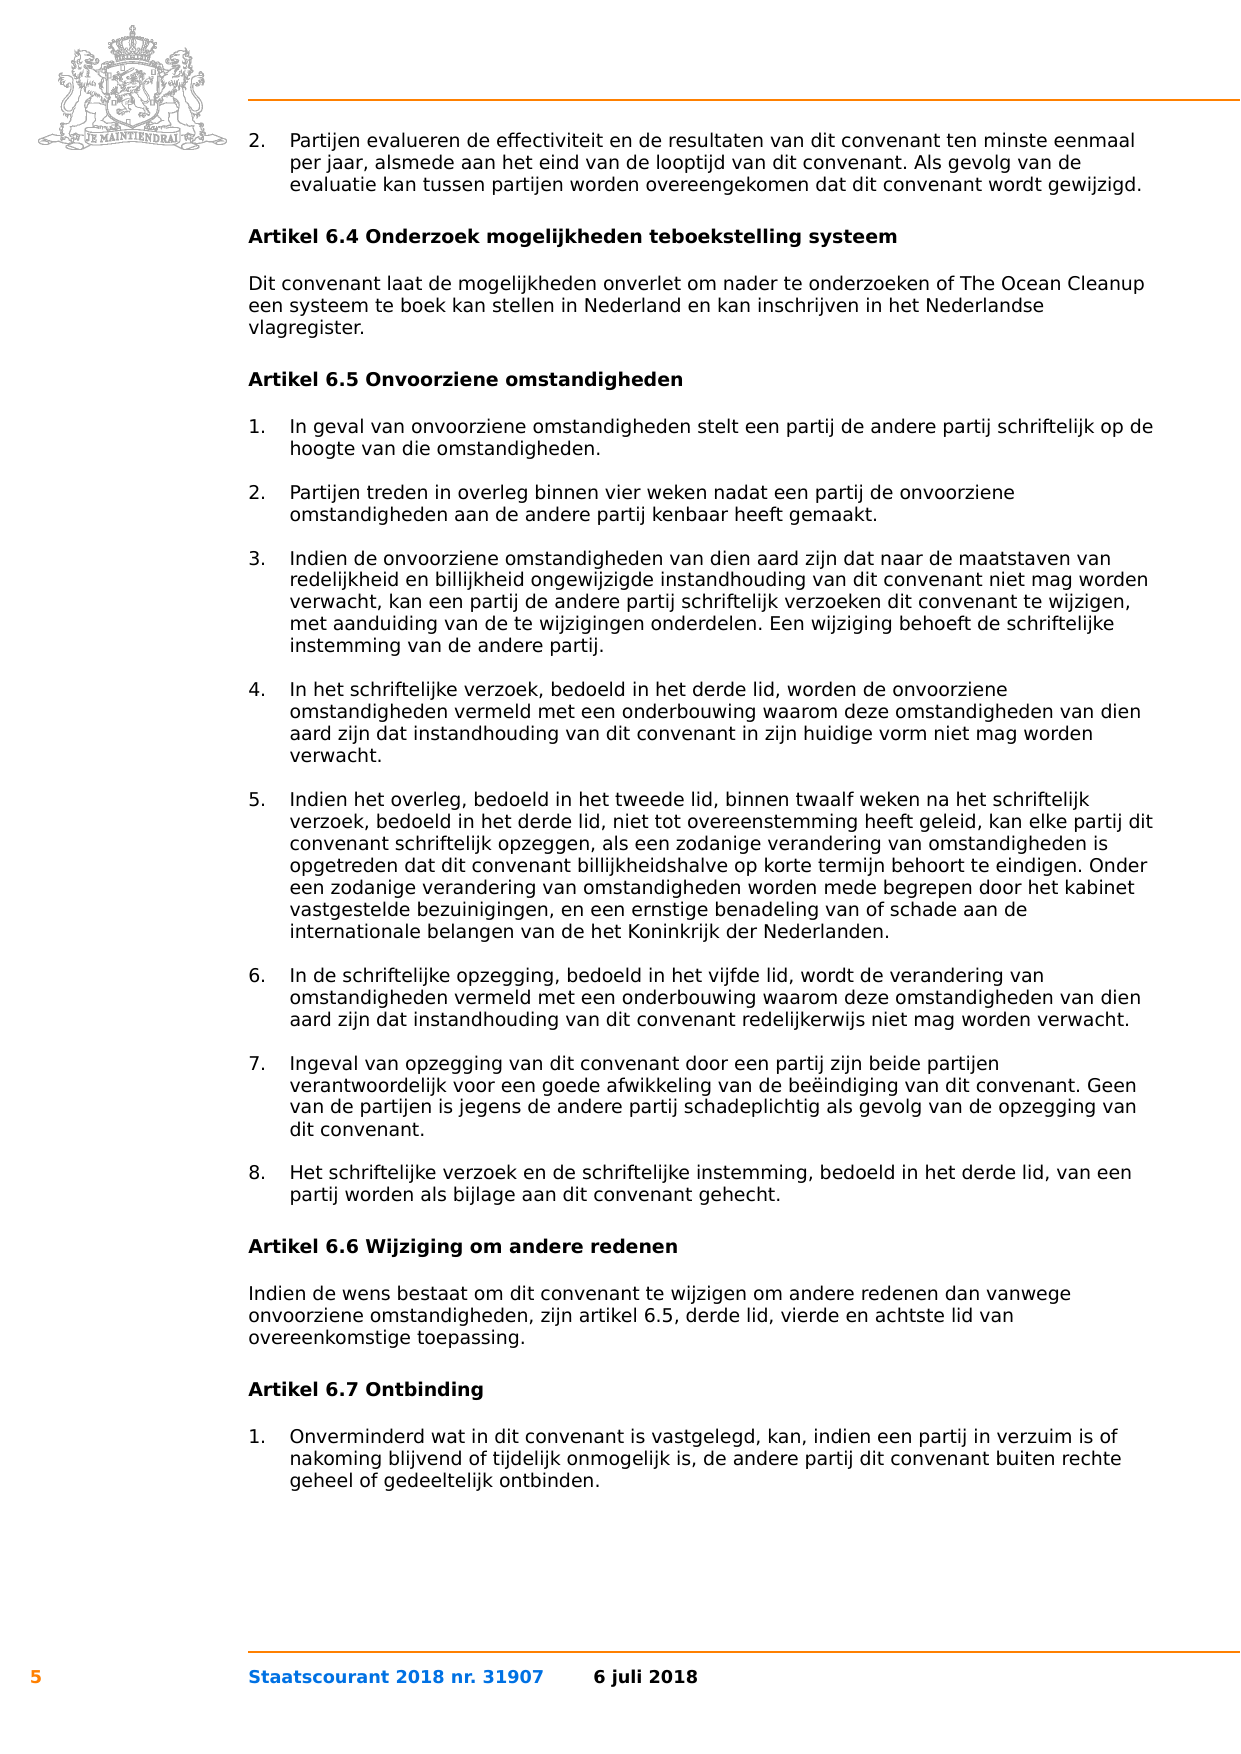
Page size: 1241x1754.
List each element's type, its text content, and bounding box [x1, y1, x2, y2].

text 2. Partijen treden in overleg binnen vier weken nadat een partij de onvoorziene omstandigheden aan de andere partij kenbaar heeft gemaakt. [248, 482, 1163, 526]
text 5. Indien het overleg, bedoeld in het tweede lid, binnen twaalf weken na het schriftelijk verzoek, bedoeld in het derde lid, niet tot overeenstemming heeft geleid, kan elke partij dit convenant schriftelijk opzeggen, als een zodanige verandering van omstandigheden is opgetreden dat dit convenant billijkheidshalve op korte termijn behoort te eindigen. Onder een zodanige verandering van omstandigheden worden mede begrepen door het kabinet vastgestelde bezuinigingen, en een ernstige benadeling van of schade aan de internationale belangen van de het Koninkrijk der Nederlanden. [248, 789, 1163, 943]
subtitle Artikel 6.6 Wijziging om andere redenen [248, 1236, 1163, 1258]
text 8. Het schriftelijke verzoek en de schriftelijke instemming, bedoeld in het derde lid, van een partij worden als bijlage aan dit convenant gehecht. [248, 1162, 1163, 1206]
text 1. Onverminderd wat in dit convenant is vastgelegd, kan, indien een partij in verzuim is of nakoming blijvend of tijdelijk onmogelijk is, de andere partij dit convenant buiten rechte geheel of gedeeltelijk ontbinden. [248, 1426, 1163, 1492]
text 2. Partijen evalueren de effectiviteit en de resultaten van dit convenant ten minste eenmaal per jaar, alsmede aan het eind van de looptijd van dit convenant. Als gevolg van de evaluatie kan tussen partijen worden overeengekomen dat dit convenant wordt gewijzigd. [248, 130, 1163, 196]
subtitle Artikel 6.7 Ontbinding [248, 1379, 1163, 1401]
picture [38, 25, 227, 150]
text Dit convenant laat de mogelijkheden onverlet om nader te onderzoeken of The Ocean Cleanup een systeem te boek kan stellen in Nederland en kan inschrijven in het Nederlandse vlagregister. [248, 273, 1163, 339]
subtitle Artikel 6.5 Onvoorziene omstandigheden [248, 369, 1163, 391]
text 4. In het schriftelijke verzoek, bedoeld in het derde lid, worden de onvoorziene omstandigheden vermeld met een onderbouwing waarom deze omstandigheden van dien aard zijn dat instandhouding van dit convenant in zijn huidige vorm niet mag worden verwacht. [248, 679, 1163, 767]
text 3. Indien de onvoorziene omstandigheden van dien aard zijn dat naar de maatstaven van redelijkheid en billijkheid ongewijzigde instandhouding van dit convenant niet mag worden verwacht, kan een partij de andere partij schriftelijk verzoeken dit convenant te wijzigen, met aanduiding van de te wijzigingen onderdelen. Een wijziging behoeft de schriftelijke instemming van de andere partij. [248, 547, 1163, 657]
text 1. In geval van onvoorziene omstandigheden stelt een partij de andere partij schriftelijk op de hoogte van die omstandigheden. [248, 416, 1163, 460]
text Indien de wens bestaat om dit convenant te wijzigen om andere redenen dan vanwege onvoorziene omstandigheden, zijn artikel 6.5, derde lid, vierde en achtste lid van overeenkomstige toepassing. [248, 1283, 1163, 1349]
text 6. In de schriftelijke opzegging, bedoeld in het vijfde lid, wordt de verandering van omstandigheden vermeld met een onderbouwing waarom deze omstandigheden van dien aard zijn dat instandhouding van dit convenant redelijkerwijs niet mag worden verwacht. [248, 965, 1163, 1031]
text 7. Ingeval van opzegging van dit convenant door een partij zijn beide partijen verantwoordelijk voor een goede afwikkeling van de beëindiging van dit convenant. Geen van de partijen is jegens de andere partij schadeplichtig als gevolg van de opzegging van dit convenant. [248, 1052, 1163, 1140]
subtitle Artikel 6.4 Onderzoek mogelijkheden teboekstelling systeem [248, 226, 1163, 248]
